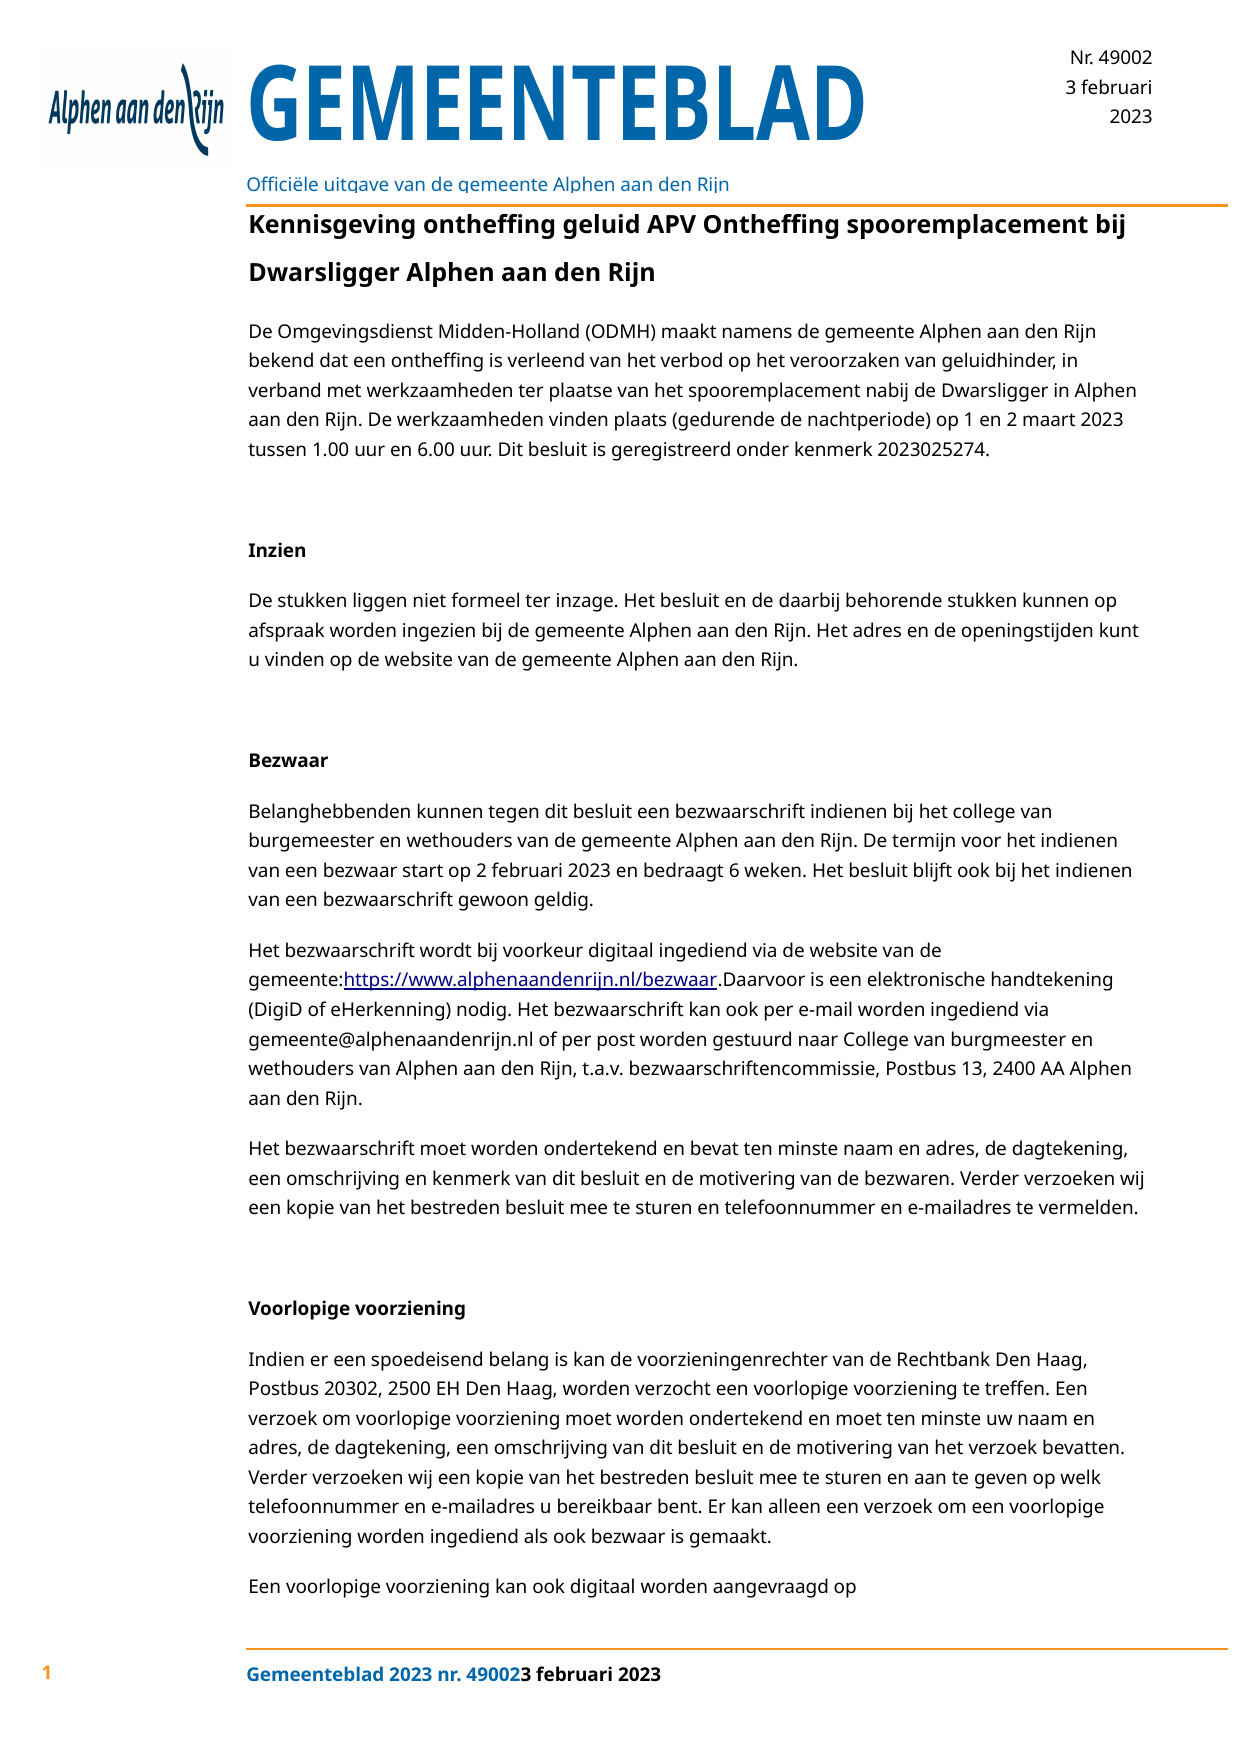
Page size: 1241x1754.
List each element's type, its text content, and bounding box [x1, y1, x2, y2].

text Het bezwaarschrift moet worden ondertekend en bevat ten minste naam en adres, de dagtekening, een omschrijving en kenmerk van dit besluit en de motivering van de bezwaren. Verder verzoeken wij een kopie van het bestreden besluit mee te sturen en telefoonnummer en e-mailadres te vermelden. [248, 1135, 1152, 1220]
text Bezwaar [248, 747, 1152, 773]
text Inzien [248, 537, 1152, 563]
text Voorlopige voorziening [248, 1295, 1152, 1321]
text Belanghebbenden kunnen tegen dit besluit een bezwaarschrift indienen bij het college van burgemeester en wethouders van de gemeente Alphen aan den Rijn. De termijn voor het indienen van een bezwaar start op 2 februari 2023 en bedraagt 6 weken. Het besluit blijft ook bij het indienen van een bezwaarschrift gewoon geldig. [248, 798, 1152, 912]
text Kennisgeving ontheffing geluid APV Ontheffing spooremplacement bij Dwarsligger Alphen aan den Rijn [248, 207, 1152, 288]
text De Omgevingsdienst Midden-Holland (ODMH) maakt namens de gemeente Alphen aan den Rijn bekend dat een ontheffing is verleend van het verbod op het veroorzaken van geluidhinder, in verband met werkzaamheden ter plaatse van het spooremplacement nabij de Dwarsligger in Alphen aan den Rijn. De werkzaamheden vinden plaats (gedurende de nachtperiode) op 1 en 2 maart 2023 tussen 1.00 uur en 6.00 uur. Dit besluit is geregistreerd onder kenmerk 2023025274. [248, 318, 1152, 462]
text De stukken liggen niet formeel ter inzage. Het besluit en de daarbij behorende stukken kunnen op afspraak worden ingezien bij de gemeente Alphen aan den Rijn. Het adres en de openingstijden kunt u vinden op de website van de gemeente Alphen aan den Rijn. [248, 587, 1152, 672]
text Het bezwaarschrift wordt bij voorkeur digitaal ingediend via de website van de gemeente:https://www.alphenaandenrijn.nl/bezwaar.Daarvoor is een elektronische handtekening (DigiD of eHerkenning) nodig. Het bezwaarschrift kan ook per e-mail worden ingediend via gemeente@alphenaandenrijn.nl of per post worden gestuurd naar College van burgmeester en wethouders van Alphen aan den Rijn, t.a.v. bezwaarschriftencommissie, Postbus 13, 2400 AA Alphen aan den Rijn. [248, 937, 1152, 1111]
picture [41, 47, 231, 172]
text Een voorlopige voorziening kan ook digitaal worden aangevraagd op [248, 1574, 1152, 1599]
text Indien er een spoedeisend belang is kan de voorzieningenrechter van de Rechtbank Den Haag, Postbus 20302, 2500 EH Den Haag, worden verzocht een voorlopige voorziening te treffen. Een verzoek om voorlopige voorziening moet worden ondertekend en moet ten minste uw naam en adres, de dagtekening, een omschrijving van dit besluit en de motivering van het verzoek bevatten. Verder verzoeken wij een kopie van het bestreden besluit mee te sturen en aan te geven op welk telefoonnummer en e-mailadres u bereikbaar bent. Er kan alleen een verzoek om een voorlopige voorziening worden ingediend als ook bezwaar is gemaakt. [248, 1346, 1152, 1549]
